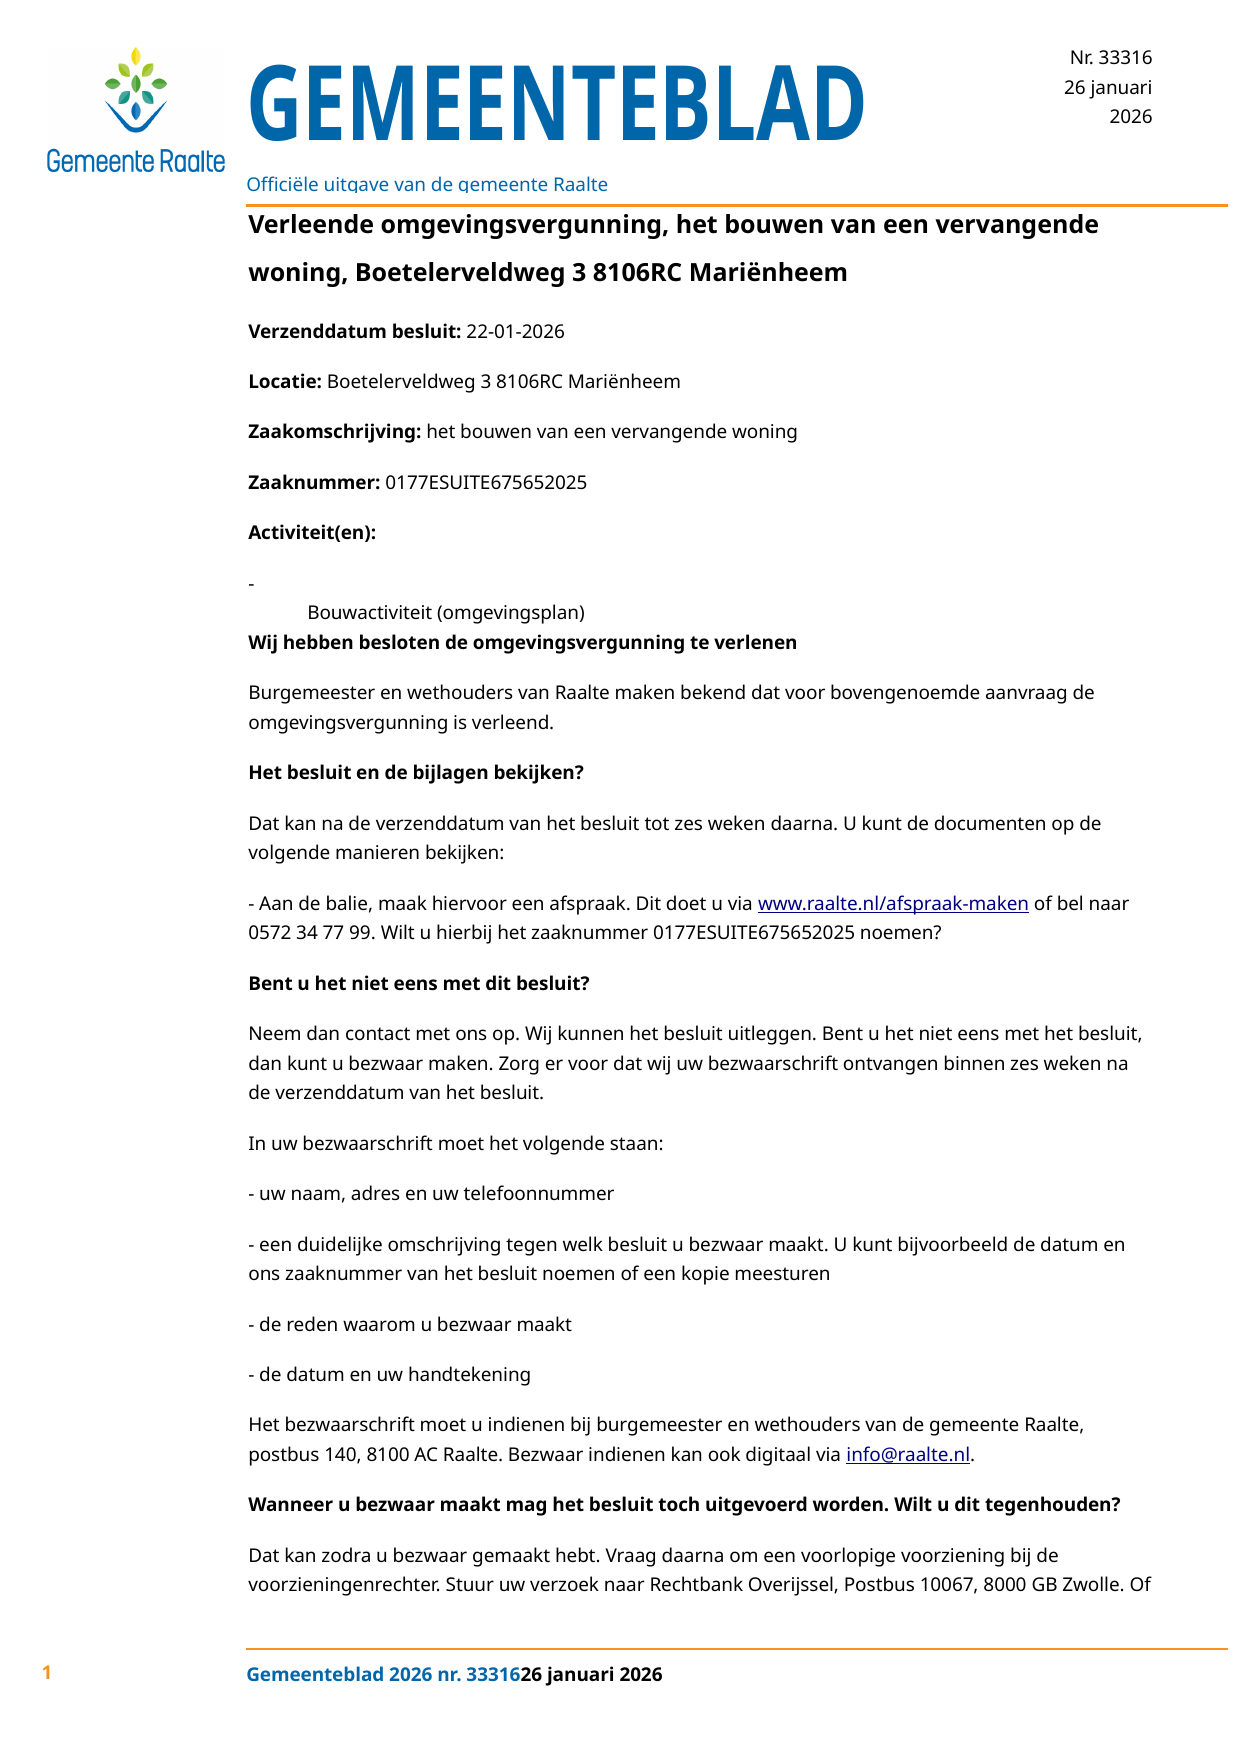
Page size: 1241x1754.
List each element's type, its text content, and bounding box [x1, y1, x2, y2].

text Dat kan zodra u bezwaar gemaakt hebt. Vraag daarna om een voorlopige voorziening bij de voorzieningenrechter. Stuur uw verzoek naar Rechtbank Overijssel, Postbus 10067, 8000 GB Zwolle. Of [248, 1542, 1152, 1597]
text Locatie: Boetelerveldweg 3 8106RC Mariënheem [248, 368, 1152, 394]
text - Aan de balie, maak hiervoor een afspraak. Dit doet u via www.raalte.nl/afspraak-maken of bel naar 0572 34 77 99. Wilt u hierbij het zaaknummer 0177ESUITE675652025 noemen? [248, 890, 1152, 945]
text Zaakomschrijving: het bouwen van een vervangende woning [248, 419, 1152, 444]
text Bent u het niet eens met dit besluit? [248, 970, 1152, 996]
text Activiteit(en): [248, 519, 1152, 545]
text - de reden waarom u bezwaar maakt [248, 1311, 1152, 1337]
text Verzenddatum besluit: 22-01-2026 [248, 318, 1152, 344]
text Het bezwaarschrift moet u indienen bij burgemeester en wethouders van de gemeente Raalte, postbus 140, 8100 AC Raalte. Bezwaar indienen kan ook digitaal via info@raalte.nl. [248, 1412, 1152, 1467]
text Wij hebben besloten de omgevingsvergunning te verlenen [248, 629, 1152, 655]
text In uw bezwaarschrift moet het volgende staan: [248, 1130, 1152, 1156]
picture [41, 47, 231, 172]
list Bouwactiviteit (omgevingsplan) [248, 599, 1152, 625]
text Neem dan contact met ons op. Wij kunnen het besluit uitleggen. Bent u het niet eens met het besluit, dan kunt u bezwaar maken. Zorg er voor dat wij uw bezwaarschrift ontvangen binnen zes weken na de verzenddatum van het besluit. [248, 1020, 1152, 1105]
text - een duidelijke omschrijving tegen welk besluit u bezwaar maakt. U kunt bijvoorbeeld de datum en ons zaaknummer van het besluit noemen of een kopie meesturen [248, 1231, 1152, 1286]
text Het besluit en de bijlagen bekijken? [248, 759, 1152, 785]
text Dat kan na de verzenddatum van het besluit tot zes weken daarna. U kunt de documenten op de volgende manieren bekijken: [248, 810, 1152, 865]
text - de datum en uw handtekening [248, 1361, 1152, 1387]
text Burgemeester en wethouders van Raalte maken bekend dat voor bovengenoemde aanvraag de omgevingsvergunning is verleend. [248, 679, 1152, 735]
text Zaaknummer: 0177ESUITE675652025 [248, 469, 1152, 495]
text Wanneer u bezwaar maakt mag het besluit toch uitgevoerd worden. Wilt u dit tegenhouden? [248, 1492, 1152, 1517]
text - uw naam, adres en uw telefoonnummer [248, 1180, 1152, 1206]
text Verleende omgevingsvergunning, het bouwen van een vervangende woning, Boetelerveldweg 3 8106RC Mariënheem [248, 207, 1152, 288]
